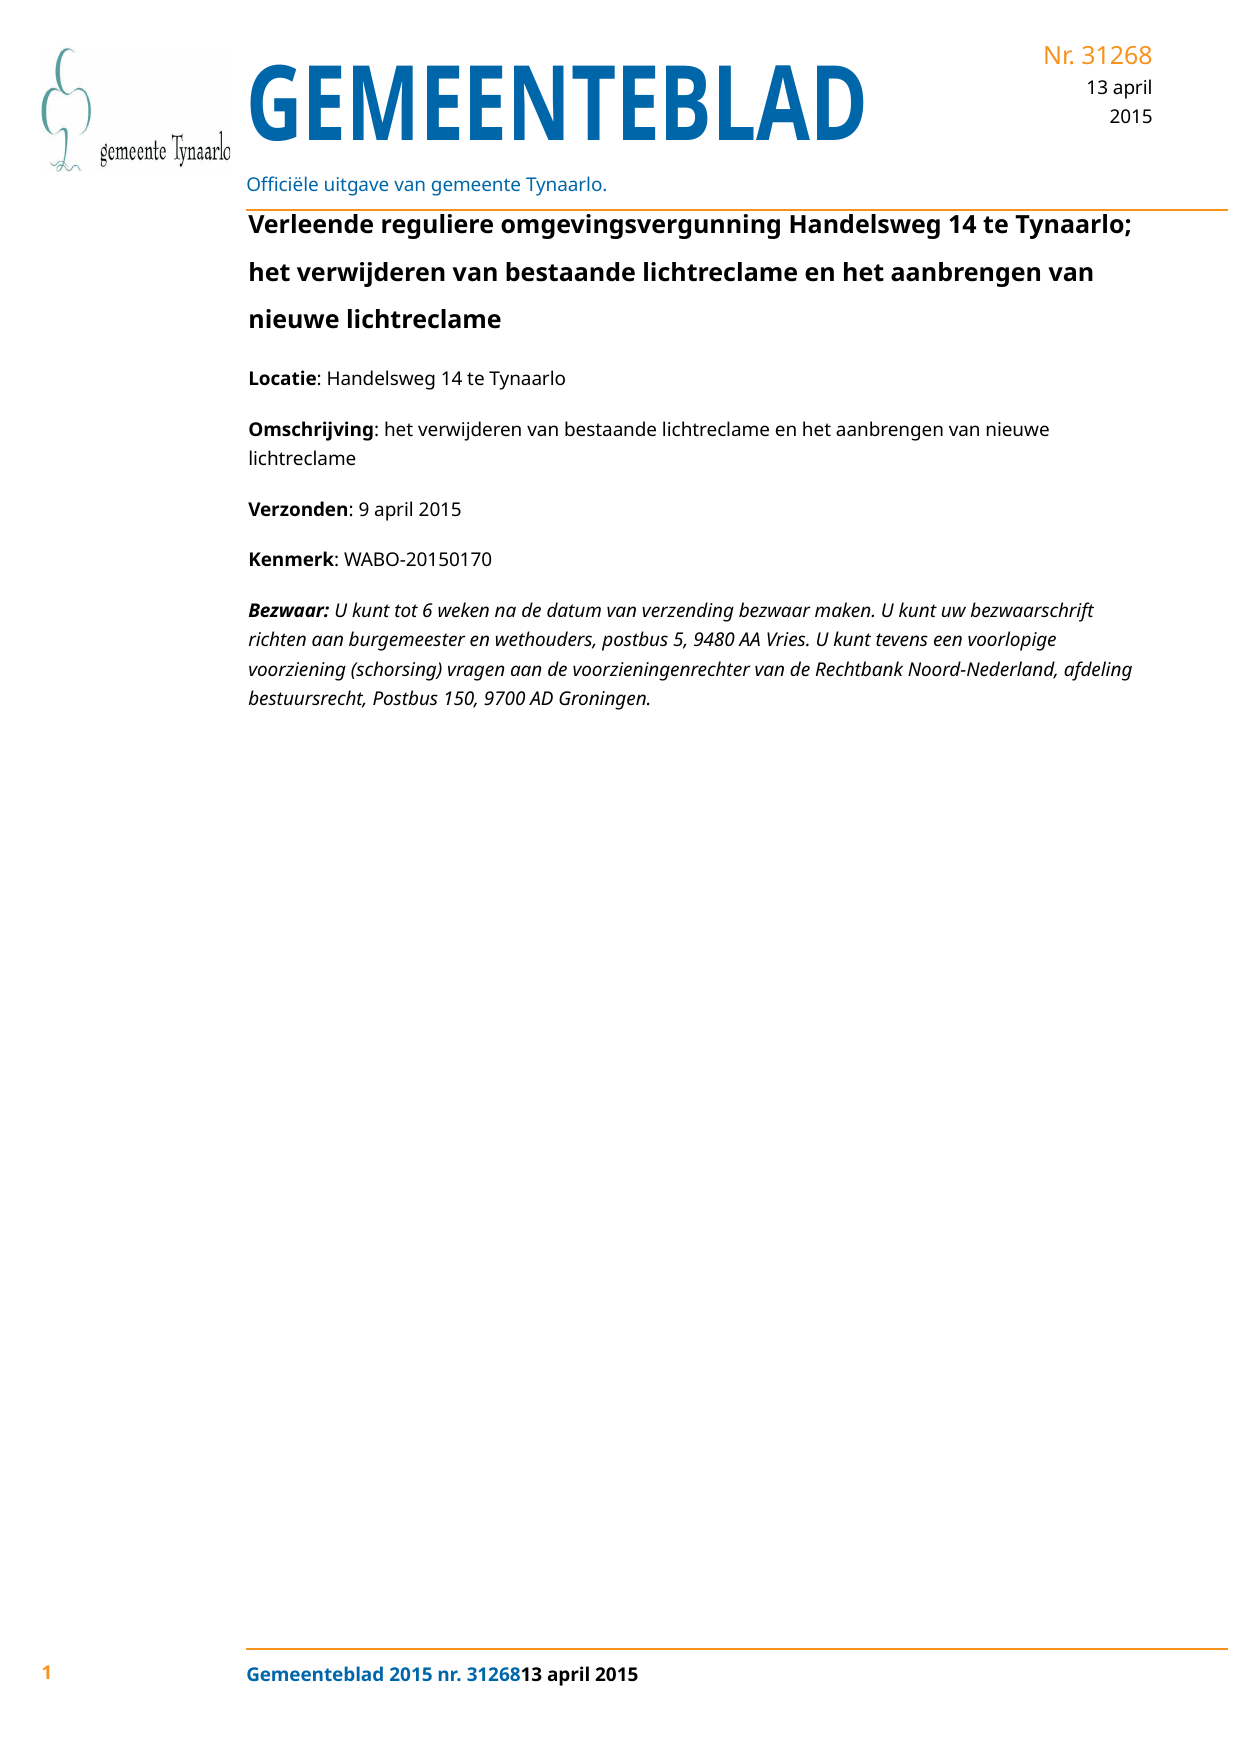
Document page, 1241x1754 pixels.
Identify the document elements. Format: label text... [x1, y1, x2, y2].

text Kenmerk: WABO-20150170 [248, 546, 1152, 572]
text Verzonden: 9 april 2015 [248, 496, 1152, 522]
text Verleende reguliere omgevingsvergunning Handelsweg 14 te Tynaarlo; het verwijderen van bestaande lichtreclame en het aanbrengen van nieuwe lichtreclame [248, 211, 1152, 336]
text Bezwaar: U kunt tot 6 weken na de datum van verzending bezwaar maken. U kunt uw bezwaarschrift richten aan burgemeester en wethouders, postbus 5, 9480 AA Vries. U kunt tevens een voorlopige voorziening (schorsing) vragen aan de voorzieningenrechter van de Rechtbank Noord-Nederland, afdeling bestuursrecht, Postbus 150, 9700 AD Groningen. [248, 597, 1152, 711]
picture [41, 47, 231, 172]
text Locatie: Handelsweg 14 te Tynaarlo [248, 366, 1152, 391]
text Omschrijving: het verwijderen van bestaande lichtreclame en het aanbrengen van nieuwe lichtreclame [248, 416, 1152, 471]
